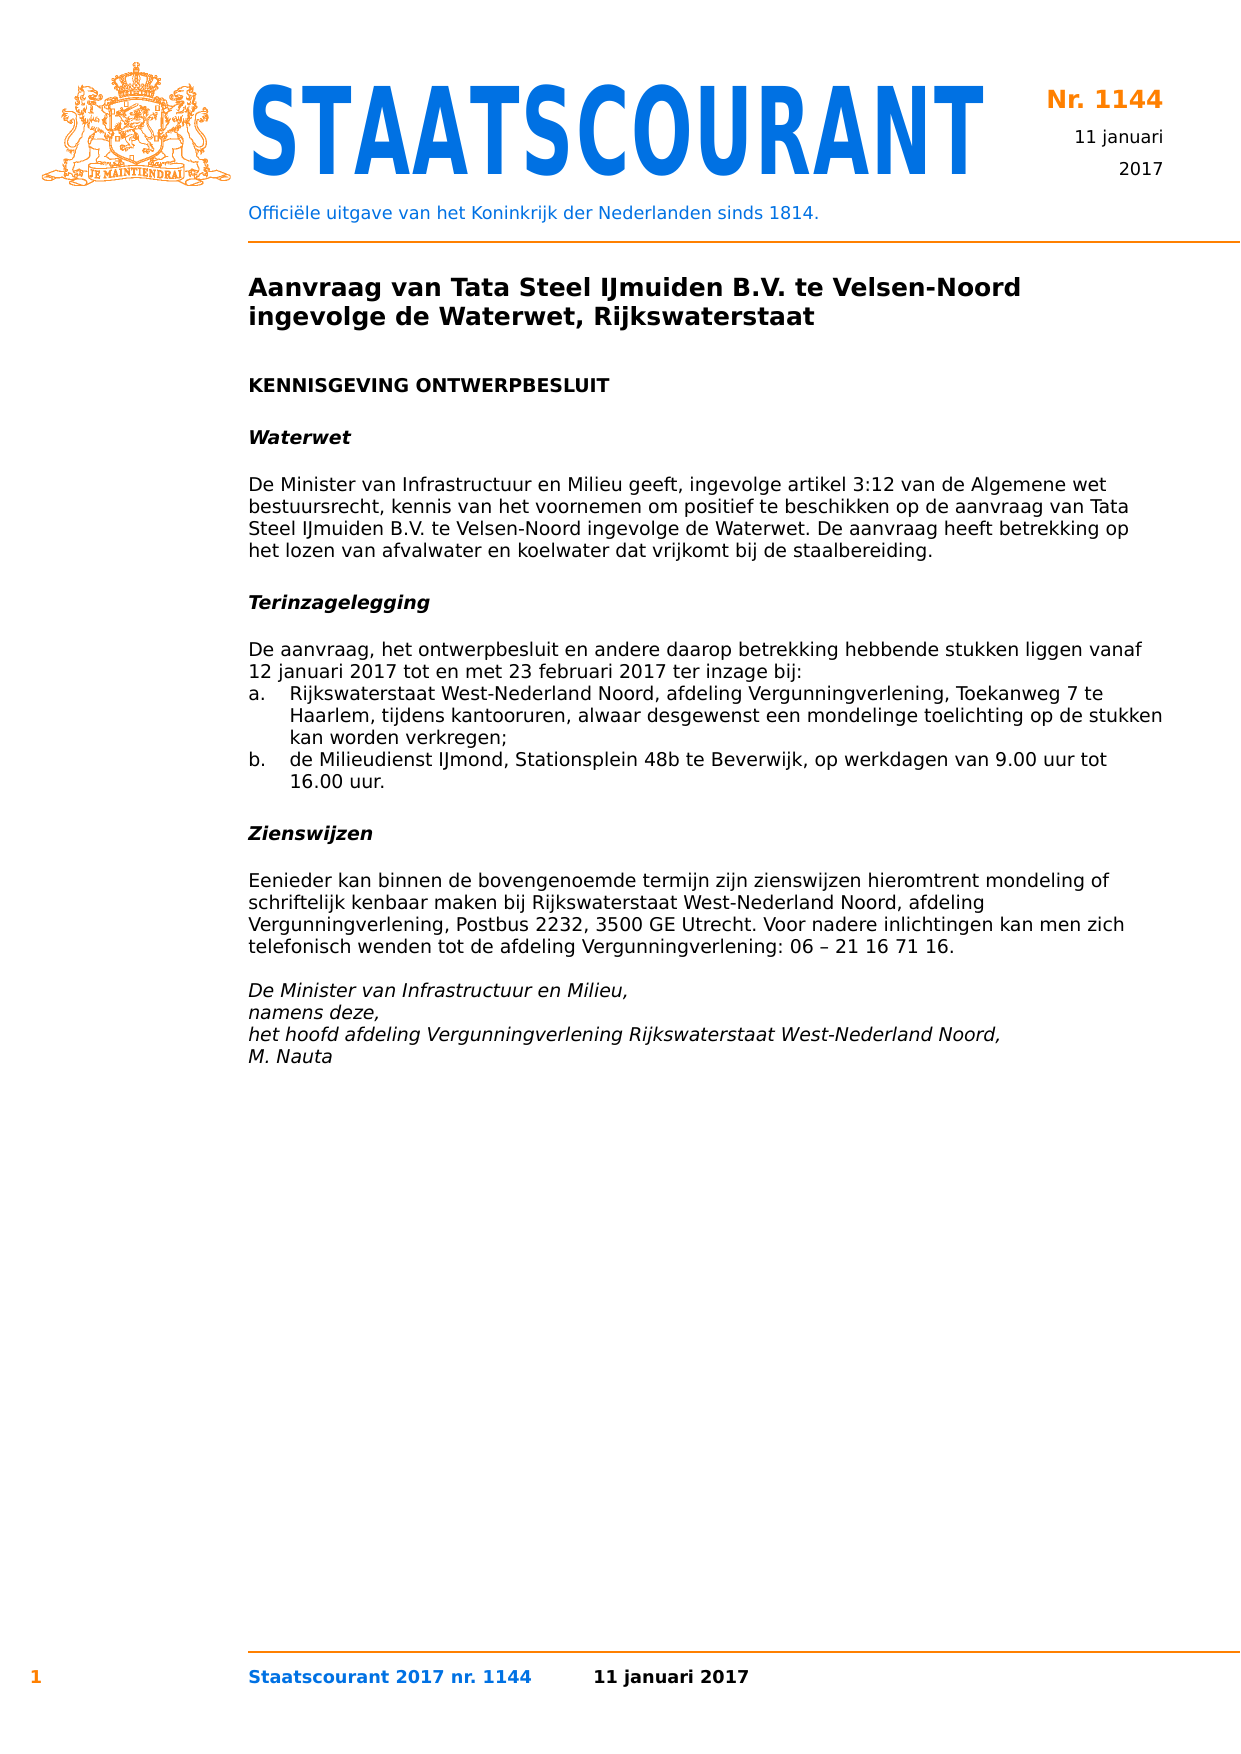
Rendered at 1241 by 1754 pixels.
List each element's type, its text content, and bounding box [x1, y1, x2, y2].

table_header Nr. 1144 [998, 62, 1240, 121]
subtitle Terinzagelegging [248, 592, 1163, 614]
picture [41, 62, 231, 186]
text De Minister van Infrastructuur en Milieu geeft, ingevolge artikel 3:12 van de Algemene wet bestuursrecht, kennis van het voornemen om positief te beschikken op de aanvraag van Tata Steel IJmuiden B.V. te Velsen-Noord ingevolge de Waterwet. De aanvraag heeft betrekking op het lozen van afvalwater en koelwater dat vrijkomt bij de staalbereiding. [248, 474, 1163, 562]
text De Minister van Infrastructuur en Milieu, namens deze, het hoofd afdeling Vergunningverlening Rijkswaterstaat West-Nederland Noord, M. Nauta [248, 979, 1163, 1067]
text Eenieder kan binnen de bovengenoemde termijn zijn zienswijzen hieromtrent mondeling of schriftelijk kenbaar maken bij Rijkswaterstaat West-Nederland Noord, afdeling Vergunningverlening, Postbus 2232, 3500 GE Utrecht. Voor nadere inlichtingen kan men zich telefonisch wenden tot de afdeling Vergunningverlening: 06 – 21 16 71 16. [248, 870, 1163, 958]
subtitle Waterwet [248, 427, 1163, 449]
text a. Rijkswaterstaat West-Nederland Noord, afdeling Vergunningverlening, Toekanweg 7 te Haarlem, tijdens kantooruren, alwaar desgewenst een mondelinge toelichting op de stukken kan worden verkregen; [248, 683, 1163, 749]
text De aanvraag, het ontwerpbesluit en andere daarop betrekking hebbende stukken liggen vanaf 12 januari 2017 tot en met 23 februari 2017 ter inzage bij: [248, 639, 1163, 683]
table_header STAATSCOURANT [248, 62, 998, 203]
table_header [25, 62, 248, 241]
table_cell 2017 [998, 153, 1240, 203]
subtitle Zienswijzen [248, 823, 1163, 845]
table_cell Officiële uitgave van het Koninkrijk der Nederlanden sinds 1814. [248, 203, 1240, 241]
table_cell 11 januari [998, 121, 1240, 153]
subtitle Aanvraag van Tata Steel IJmuiden B.V. te Velsen-Noord ingevolge de Waterwet, Rijkswaterstaat [248, 273, 1163, 331]
text b. de Milieudienst IJmond, Stationsplein 48b te Beverwijk, op werkdagen van 9.00 uur tot 16.00 uur. [248, 749, 1163, 793]
subtitle KENNISGEVING ONTWERPBESLUIT [248, 375, 1163, 397]
